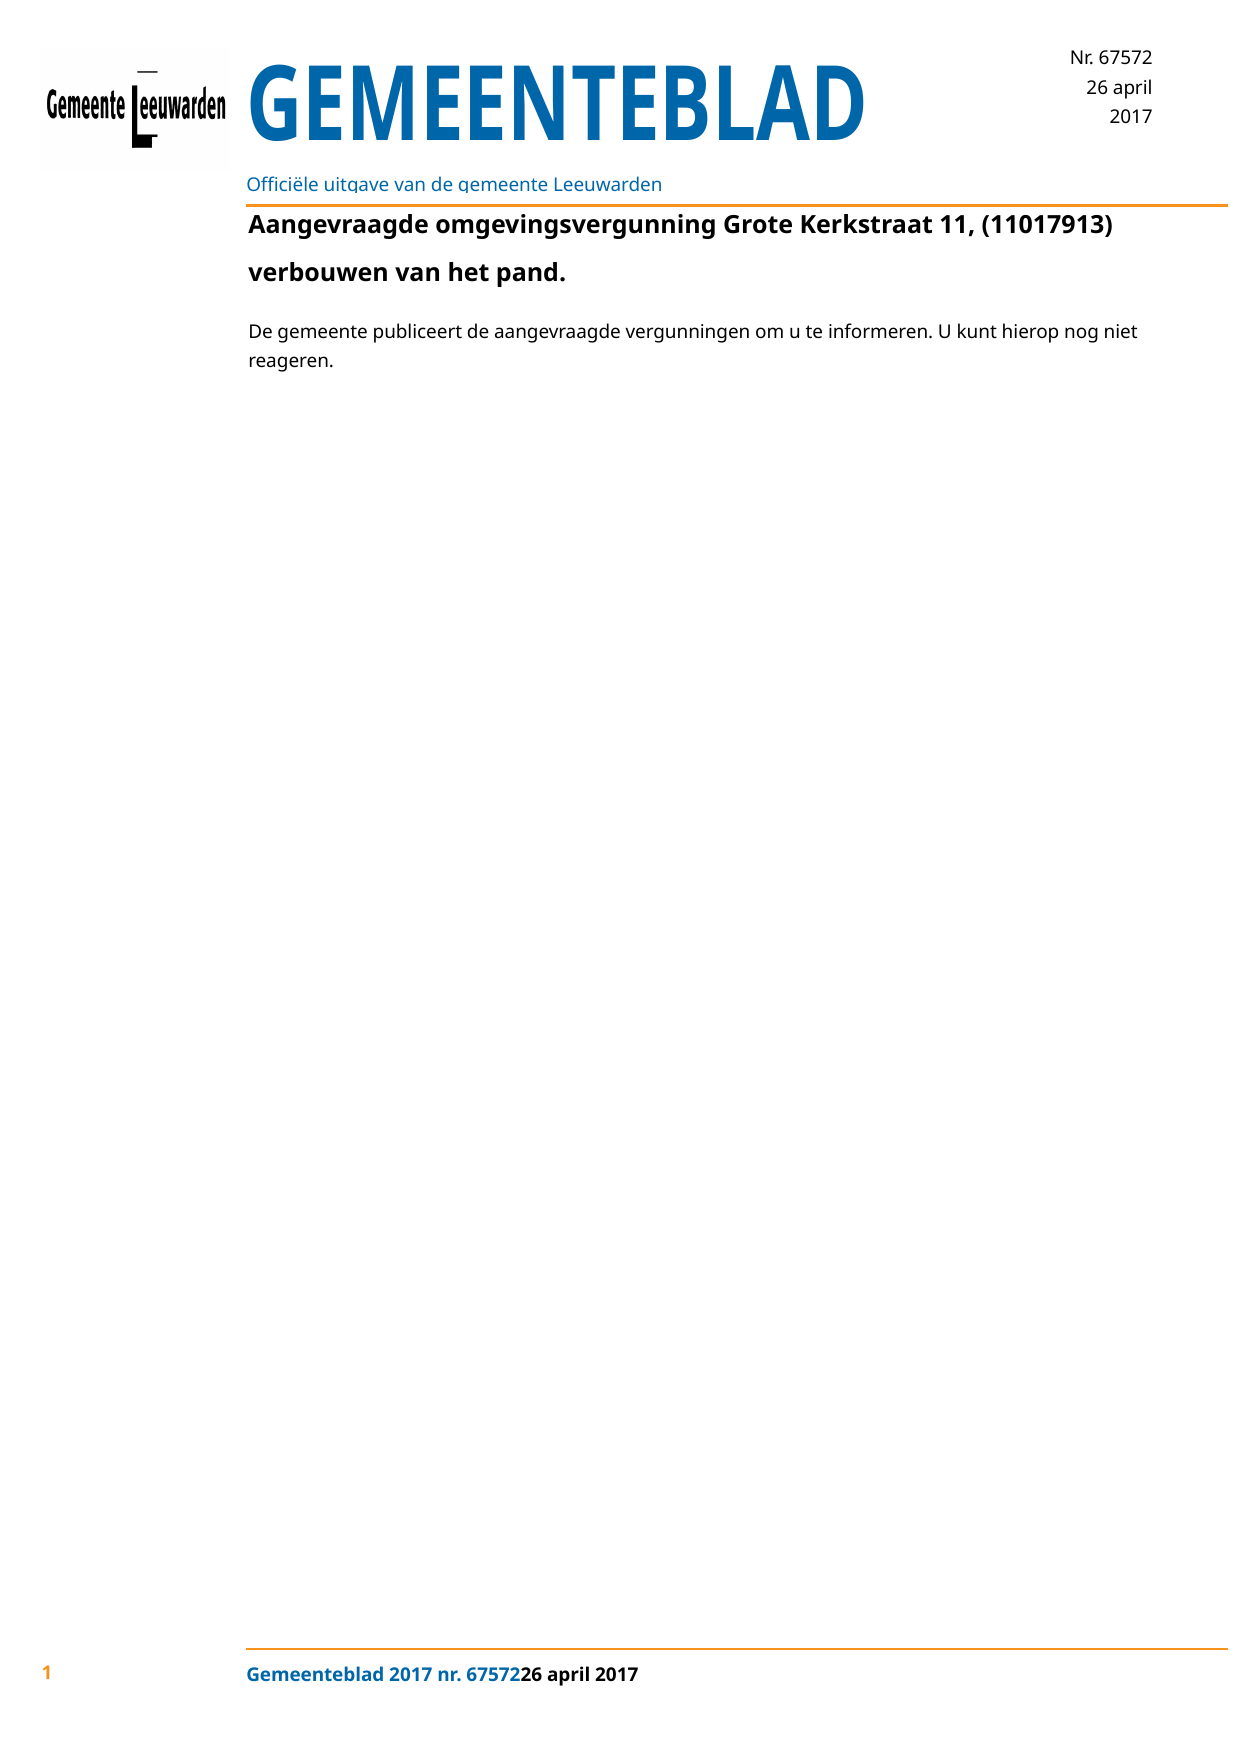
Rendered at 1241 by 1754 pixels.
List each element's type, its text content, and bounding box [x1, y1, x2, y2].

text De gemeente publiceert de aangevraagde vergunningen om u te informeren. U kunt hierop nog niet reageren. [248, 318, 1152, 373]
text Aangevraagde omgevingsvergunning Grote Kerkstraat 11, (11017913) verbouwen van het pand. [248, 207, 1152, 288]
picture [41, 47, 231, 172]
